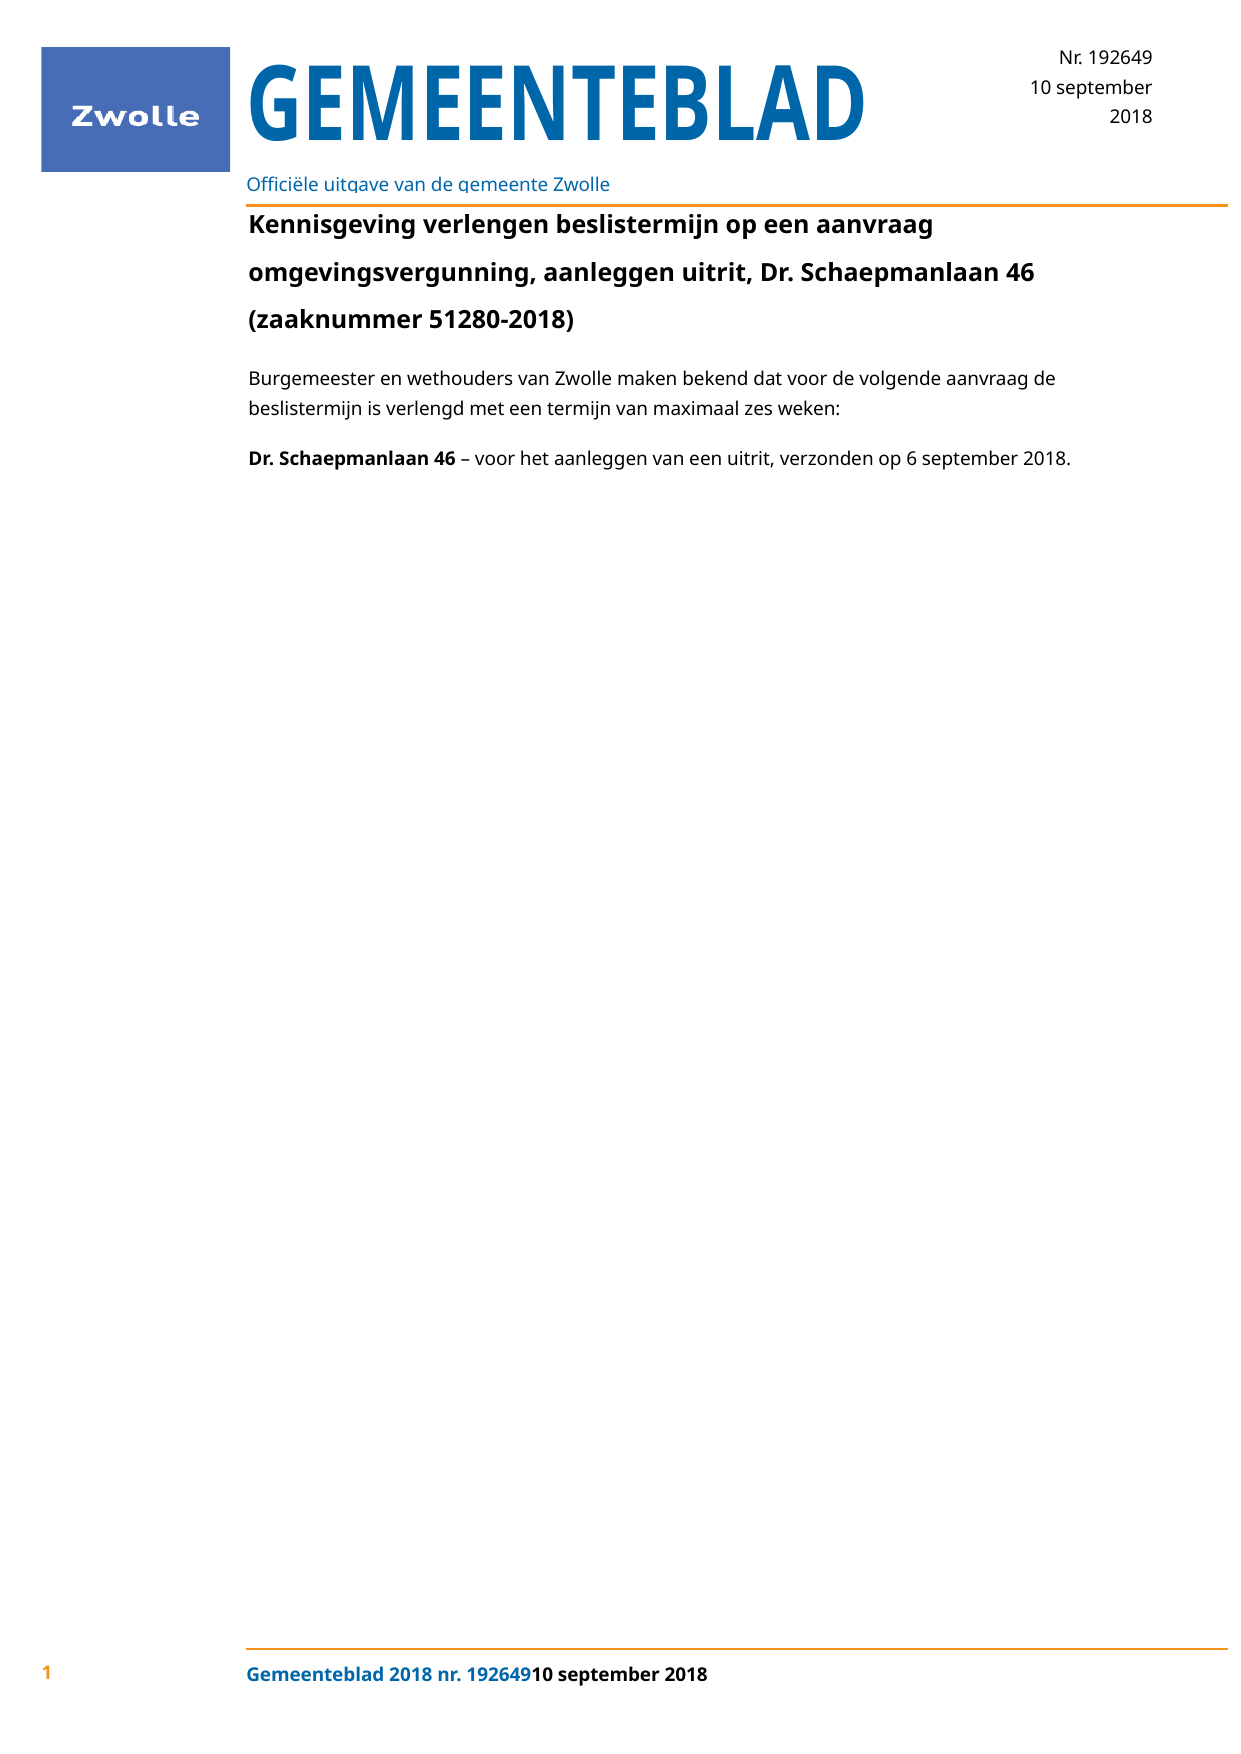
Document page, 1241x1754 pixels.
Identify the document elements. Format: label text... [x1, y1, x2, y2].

picture [41, 47, 231, 172]
text Burgemeester en wethouders van Zwolle maken bekend dat voor de volgende aanvraag de beslistermijn is verlengd met een termijn van maximaal zes weken: [248, 366, 1152, 421]
text Dr. Schaepmanlaan 46 – voor het aanleggen van een uitrit, verzonden op 6 september 2018. [248, 446, 1152, 471]
text Kennisgeving verlengen beslistermijn op een aanvraag omgevingsvergunning, aanleggen uitrit, Dr. Schaepmanlaan 46 (zaaknummer 51280-2018) [248, 207, 1152, 336]
